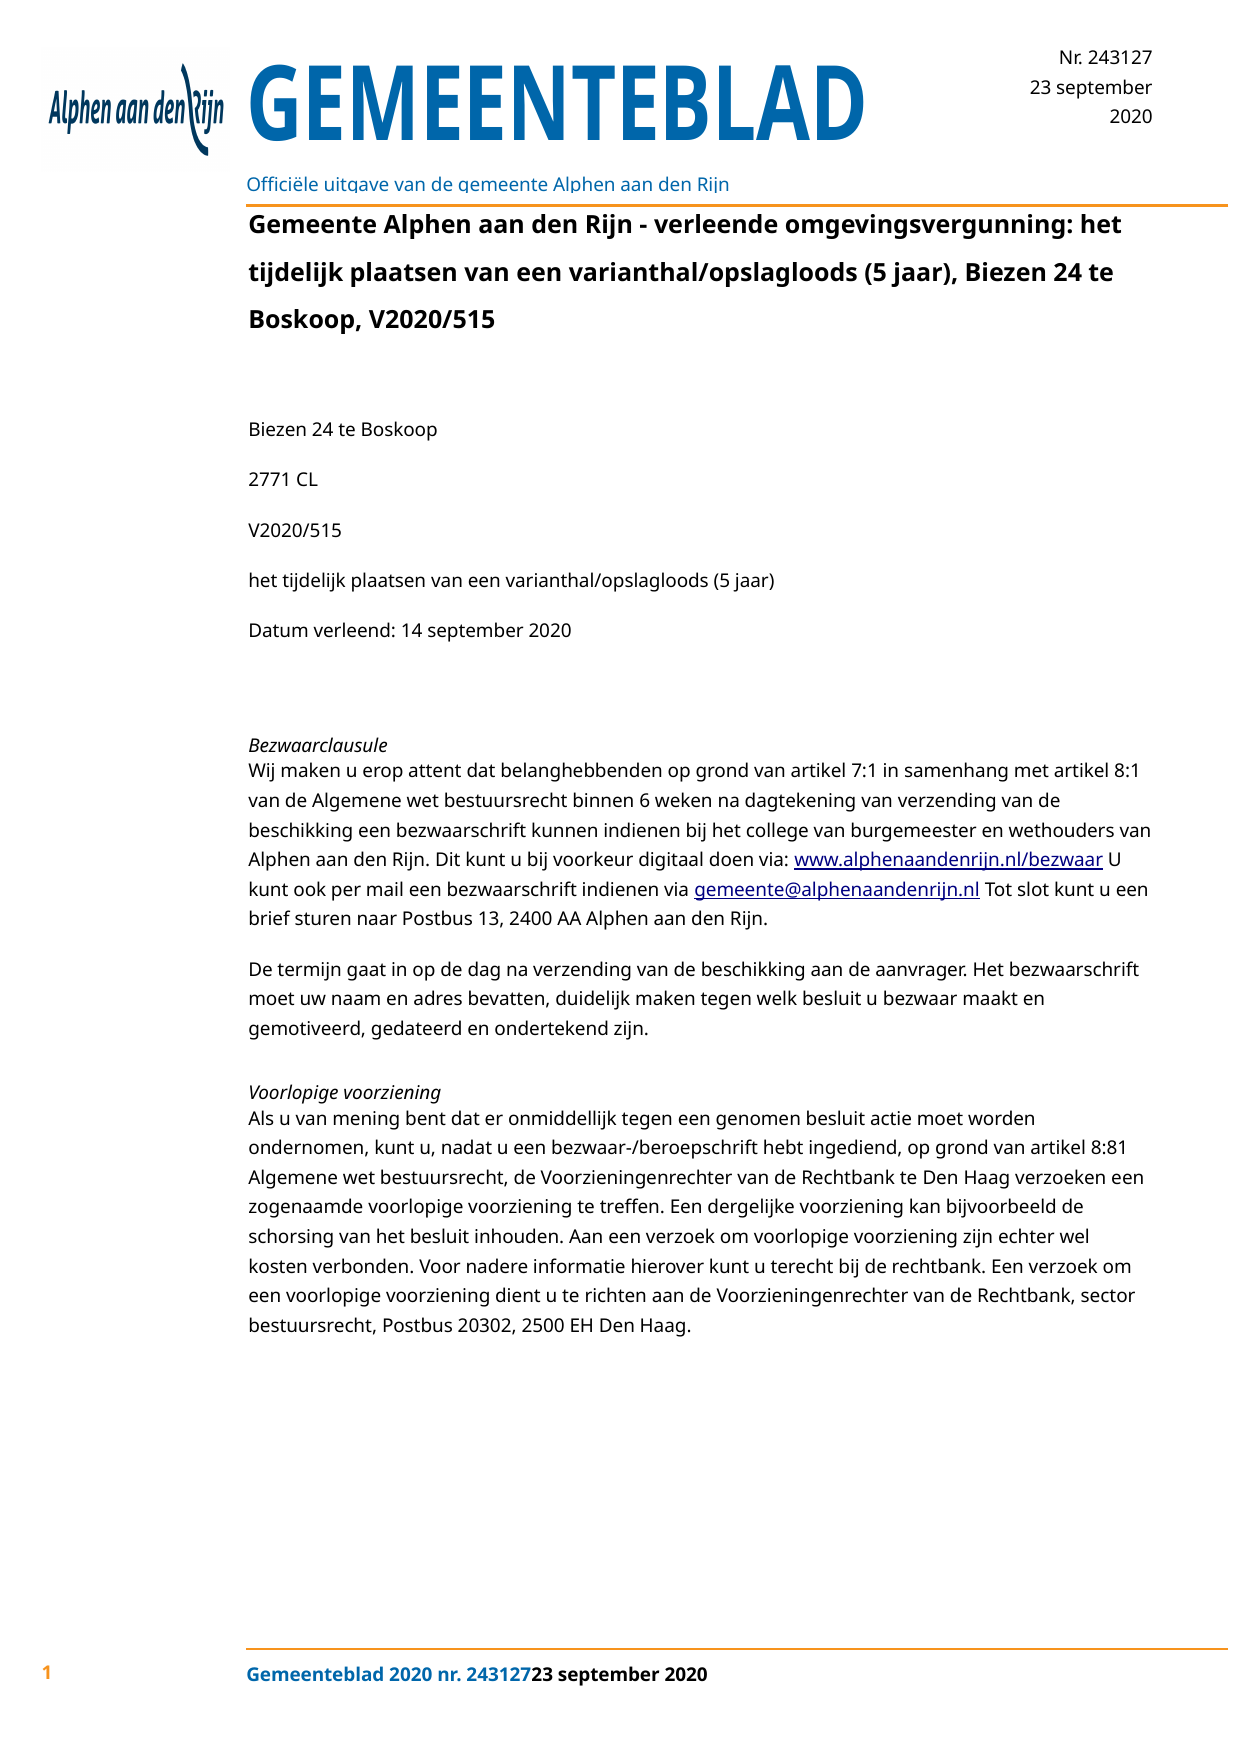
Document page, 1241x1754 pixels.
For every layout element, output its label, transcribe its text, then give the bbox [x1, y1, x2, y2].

text De termijn gaat in op de dag na verzending van de beschikking aan de aanvrager. Het bezwaarschrift moet uw naam en adres bevatten, duidelijk maken tegen welk besluit u bezwaar maakt en gemotiveerd, gedateerd en ondertekend zijn. [248, 956, 1152, 1041]
text Biezen 24 te Boskoop [248, 416, 1152, 442]
text het tijdelijk plaatsen van een varianthal/opslagloods (5 jaar) [248, 567, 1152, 593]
text Bezwaarclausule [248, 732, 1152, 758]
picture [41, 47, 231, 172]
text 2771 CL [248, 466, 1152, 492]
text Wij maken u erop attent dat belanghebbenden op grond van artikel 7:1 in samenhang met artikel 8:1 van de Algemene wet bestuursrecht binnen 6 weken na dagtekening van verzending van de beschikking een bezwaarschrift kunnen indienen bij het college van burgemeester en wethouders van Alphen aan den Rijn. Dit kunt u bij voorkeur digitaal doen via: www.alphenaandenrijn.nl/bezwaar U kunt ook per mail een bezwaarschrift indienen via gemeente@alphenaandenrijn.nl Tot slot kunt u een brief sturen naar Postbus 13, 2400 AA Alphen aan den Rijn. [248, 758, 1152, 931]
text V2020/515 [248, 517, 1152, 542]
text Als u van mening bent dat er onmiddellijk tegen een genomen besluit actie moet worden ondernomen, kunt u, nadat u een bezwaar-/beroepschrift hebt ingediend, op grond van artikel 8:81 Algemene wet bestuursrecht, de Voorzieningenrechter van de Rechtbank te Den Haag verzoeken een zogenaamde voorlopige voorziening te treffen. Een dergelijke voorziening kan bijvoorbeeld de schorsing van het besluit inhouden. Aan een verzoek om voorlopige voorziening zijn echter wel kosten verbonden. Voor nadere informatie hierover kunt u terecht bij de rechtbank. Een verzoek om een voorlopige voorziening dient u te richten aan de Voorzieningenrechter van de Rechtbank, sector bestuursrecht, Postbus 20302, 2500 EH Den Haag. [248, 1105, 1152, 1338]
text Datum verleend: 14 september 2020 [248, 618, 1152, 643]
text Voorlopige voorziening [248, 1079, 1152, 1105]
text Gemeente Alphen aan den Rijn - verleende omgevingsvergunning: het tijdelijk plaatsen van een varianthal/opslagloods (5 jaar), Biezen 24 te Boskoop, V2020/515 [248, 207, 1152, 336]
